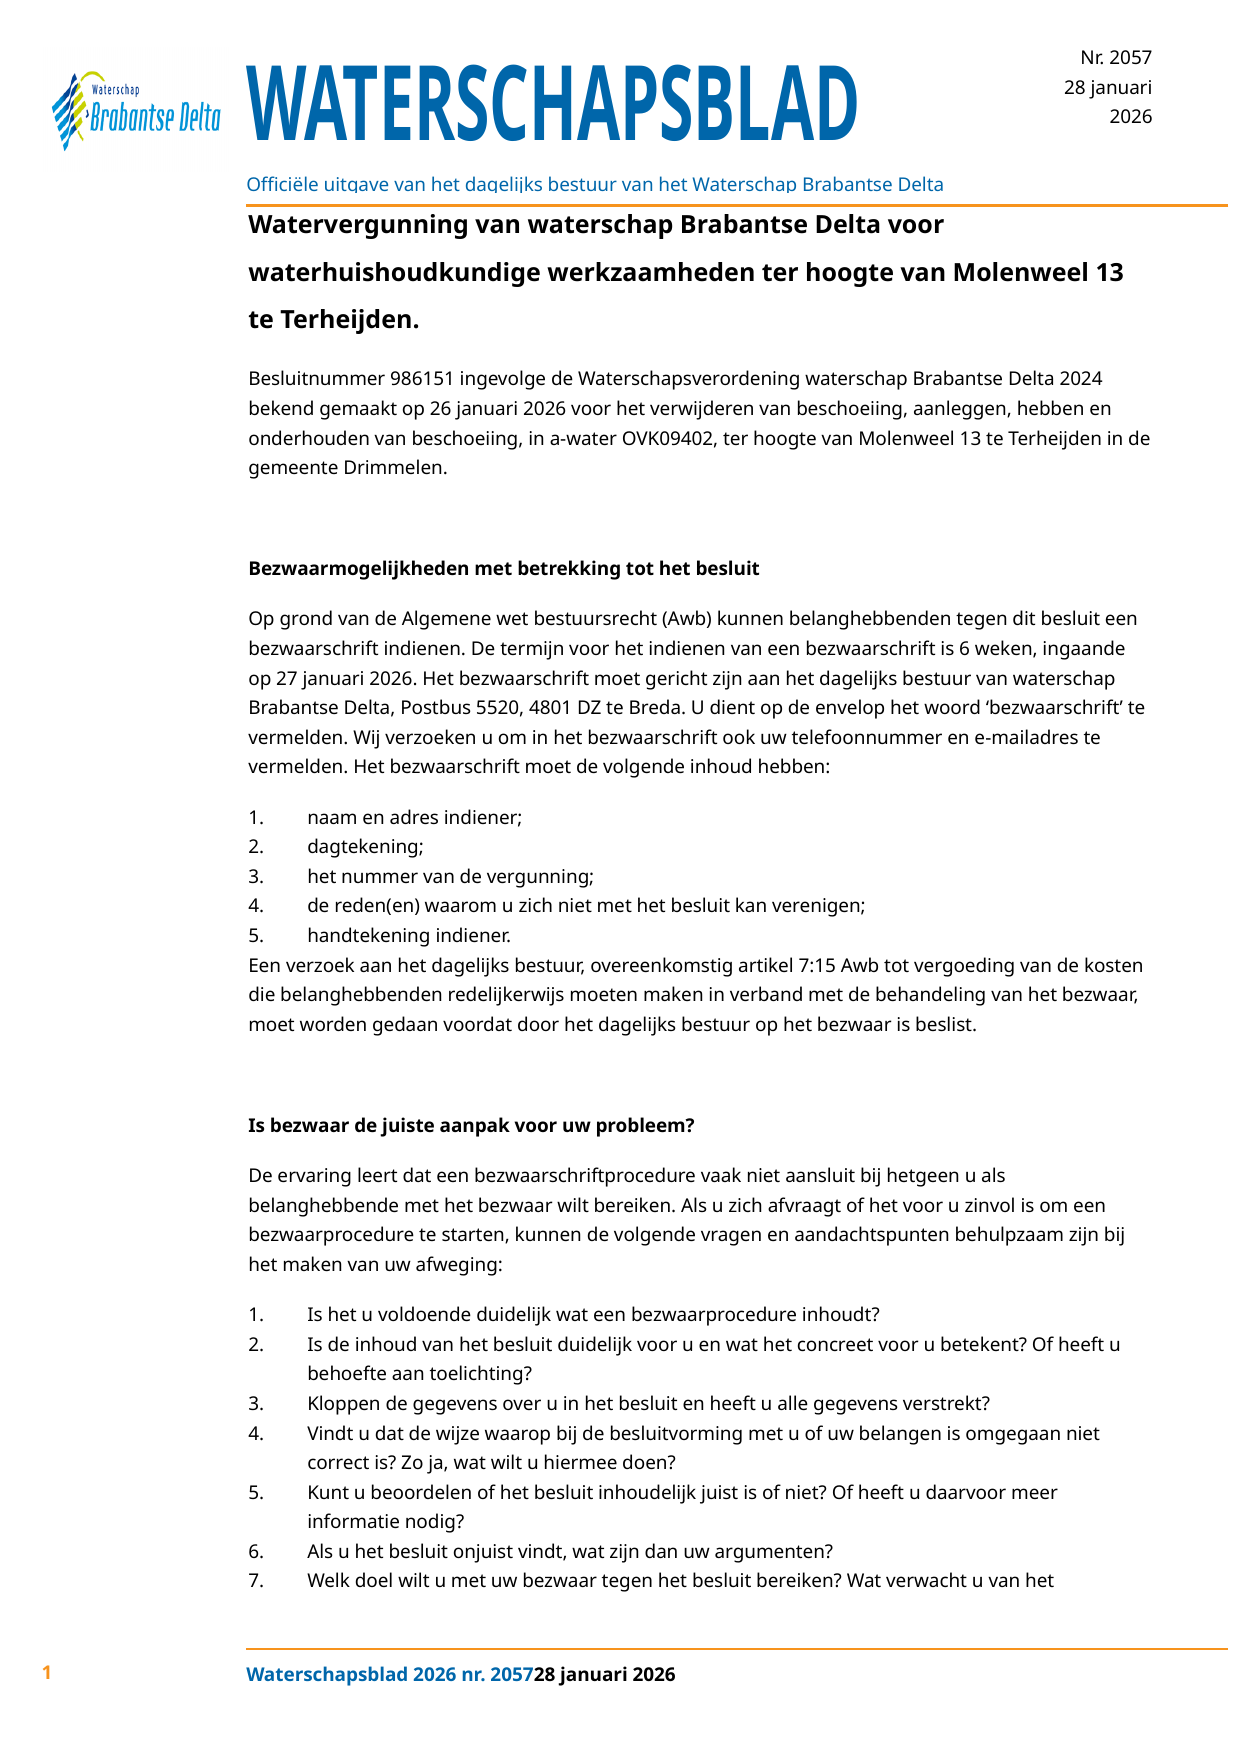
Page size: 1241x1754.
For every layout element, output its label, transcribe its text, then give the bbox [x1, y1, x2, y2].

list Welk doel wilt u met uw bezwaar tegen het besluit bereiken? Wat verwacht u van het [248, 1568, 1152, 1593]
list handtekening indiener. [248, 922, 1152, 948]
text Een verzoek aan het dagelijks bestuur, overeenkomstig artikel 7:15 Awb tot vergoeding van de kosten die belanghebbenden redelijkerwijs moeten maken in verband met de behandeling van het bezwaar, moet worden gedaan voordat door het dagelijks bestuur op het bezwaar is beslist. [248, 952, 1152, 1037]
text Bezwaarmogelijkheden met betrekking tot het besluit [248, 555, 1152, 581]
text Watervergunning van waterschap Brabantse Delta voor waterhuishoudkundige werkzaamheden ter hoogte van Molenweel 13 te Terheijden. [248, 207, 1152, 336]
text Is bezwaar de juiste aanpak voor uw probleem? [248, 1112, 1152, 1137]
list naam en adres indiener; [248, 804, 1152, 829]
list Kunt u beoordelen of het besluit inhoudelijk juist is of niet? Of heeft u daarvoor meer informatie nodig? [248, 1479, 1152, 1534]
list Is de inhoud van het besluit duidelijk voor u en wat het concreet voor u betekent? Of heeft u behoefte aan toelichting? [248, 1331, 1152, 1386]
list Als u het besluit onjuist vindt, wat zijn dan uw argumenten? [248, 1538, 1152, 1564]
list de reden(en) waarom u zich niet met het besluit kan verenigen; [248, 893, 1152, 918]
text De ervaring leert dat een bezwaarschriftprocedure vaak niet aansluit bij hetgeen u als belanghebbende met het bezwaar wilt bereiken. Als u zich afvraagt of het voor u zinvol is om een bezwaarprocedure te starten, kunnen de volgende vragen en aandachtspunten behulpzaam zijn bij het maken van uw afweging: [248, 1162, 1152, 1277]
list Vindt u dat de wijze waarop bij de besluitvorming met u of uw belangen is omgegaan niet correct is? Zo ja, wat wilt u hiermee doen? [248, 1420, 1152, 1475]
picture [41, 47, 231, 172]
list dagtekening; [248, 833, 1152, 859]
list Kloppen de gegevens over u in het besluit en heeft u alle gegevens verstrekt? [248, 1390, 1152, 1416]
text Op grond van de Algemene wet bestuursrecht (Awb) kunnen belanghebbenden tegen dit besluit een bezwaarschrift indienen. De termijn voor het indienen van een bezwaarschrift is 6 weken, ingaande op 27 januari 2026. Het bezwaarschrift moet gericht zijn aan het dagelijks bestuur van waterschap Brabantse Delta, Postbus 5520, 4801 DZ te Breda. U dient op de envelop het woord ‘bezwaarschrift’ te vermelden. Wij verzoeken u om in het bezwaarschrift ook uw telefoonnummer en e‑mailadres te vermelden. Het bezwaarschrift moet de volgende inhoud hebben: [248, 606, 1152, 779]
text Besluitnummer 986151 ingevolge de Waterschapsverordening waterschap Brabantse Delta 2024 bekend gemaakt op 26 januari 2026 voor het verwijderen van beschoeiing, aanleggen, hebben en onderhouden van beschoeiing, in a-water OVK09402, ter hoogte van Molenweel 13 te Terheijden in de gemeente Drimmelen. [248, 366, 1152, 480]
list Is het u voldoende duidelijk wat een bezwaarprocedure inhoudt? [248, 1301, 1152, 1327]
list het nummer van de vergunning; [248, 863, 1152, 889]
